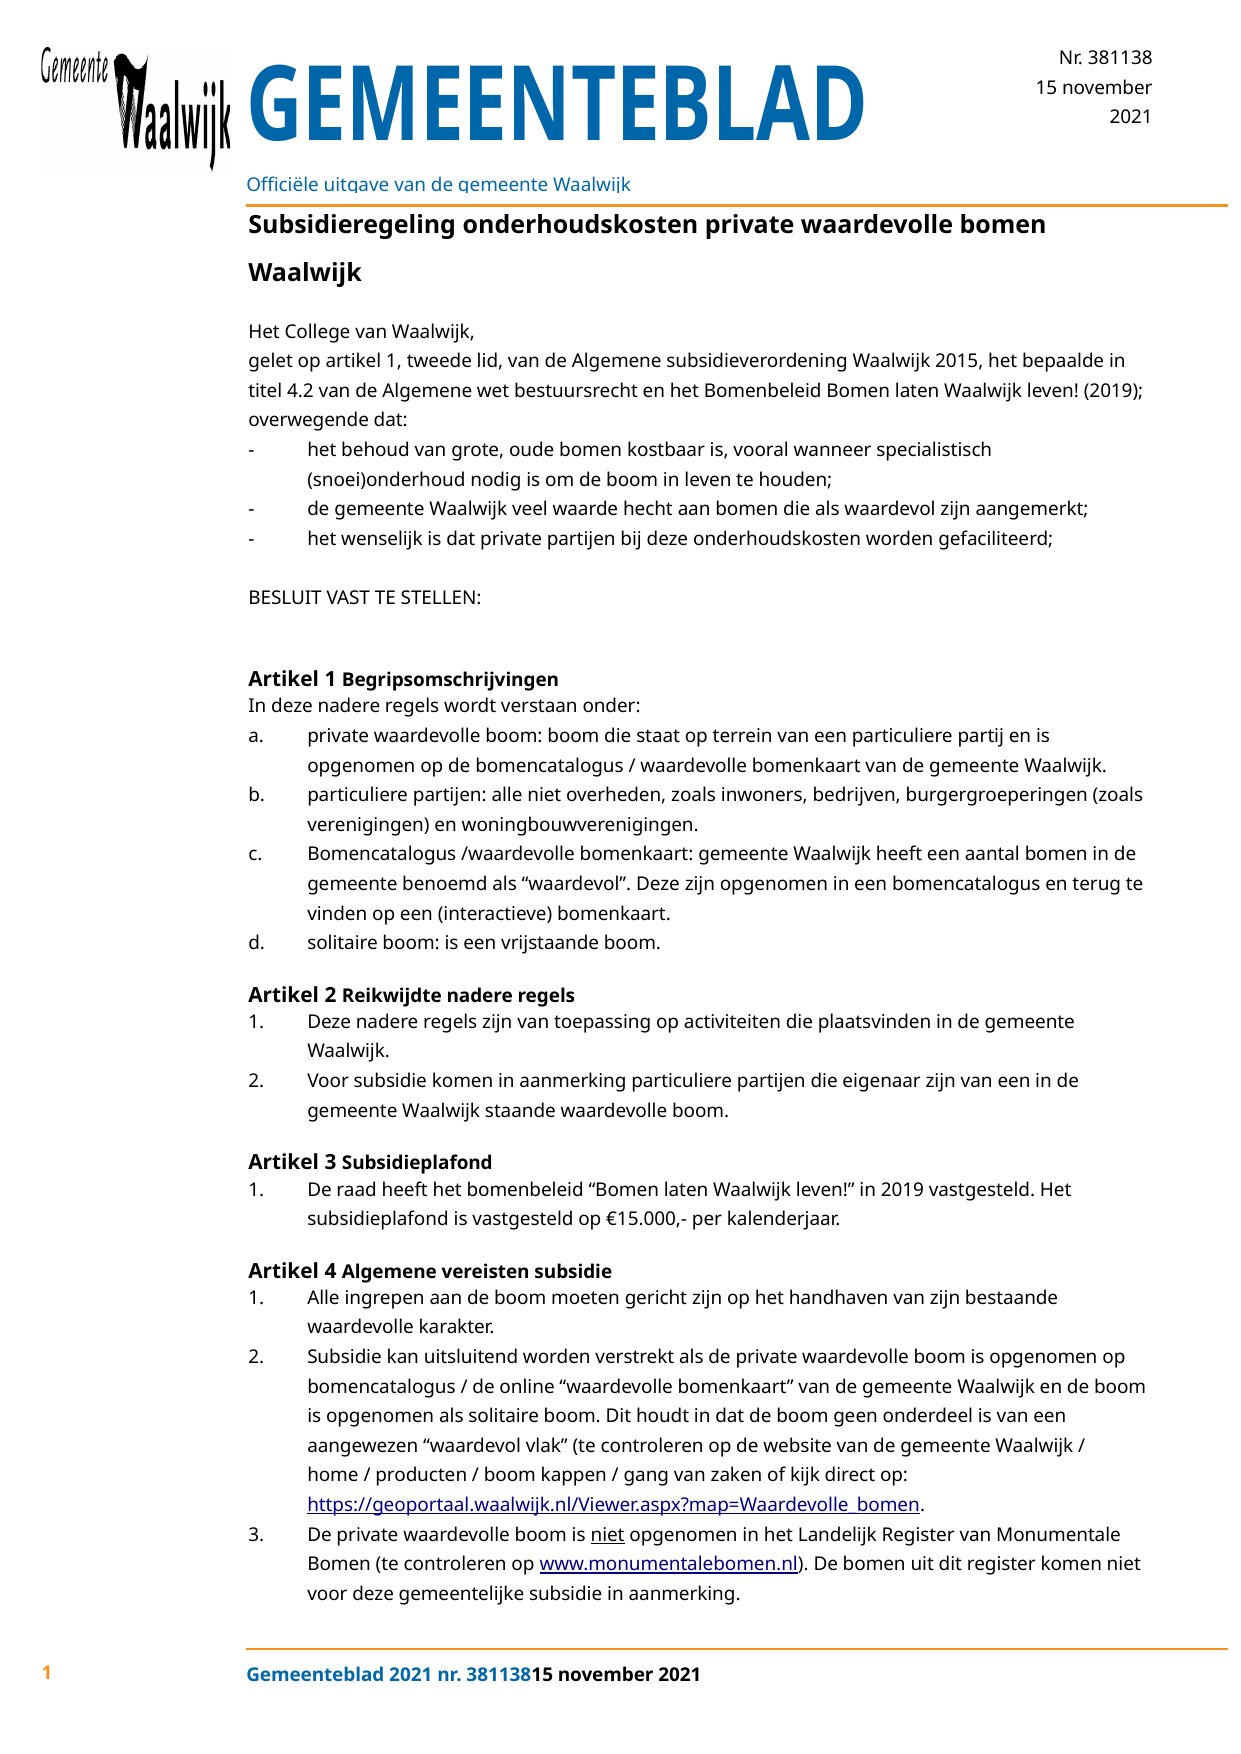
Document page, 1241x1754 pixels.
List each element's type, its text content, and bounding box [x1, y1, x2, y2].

list private waardevolle boom: boom die staat op terrein van een particuliere partij en is opgenomen op de bomencatalogus / waardevolle bomenkaart van de gemeente Waalwijk. [248, 722, 1152, 777]
text Het College van Waalwijk, [248, 318, 1152, 344]
list het wenselijk is dat private partijen bij deze onderhoudskosten worden gefaciliteerd; [248, 525, 1152, 551]
list De raad heeft het bomenbeleid “Bomen laten Waalwijk leven!” in 2019 vastgesteld. Het subsidieplafond is vastgesteld op €15.000,- per kalenderjaar. [248, 1176, 1152, 1231]
picture [41, 47, 231, 172]
list Voor subsidie komen in aanmerking particuliere partijen die eigenaar zijn van een in de gemeente Waalwijk staande waardevolle boom. [248, 1067, 1152, 1123]
list Bomencatalogus /waardevolle bomenkaart: gemeente Waalwijk heeft een aantal bomen in de gemeente benoemd als “waardevol”. Deze zijn opgenomen in een bomencatalogus en terug te vinden op een (interactieve) bomenkaart. [248, 841, 1152, 925]
list Alle ingrepen aan de boom moeten gericht zijn op het handhaven van zijn bestaande waardevolle karakter. [248, 1284, 1152, 1339]
list het behoud van grote, oude bomen kostbaar is, vooral wanneer specialistisch (snoei)onderhoud nodig is om de boom in leven te houden; [248, 436, 1152, 492]
text In deze nadere regels wordt verstaan onder: [248, 693, 1152, 718]
list solitaire boom: is een vrijstaande boom. [248, 929, 1152, 955]
list de gemeente Waalwijk veel waarde hecht aan bomen die als waardevol zijn aangemerkt; [248, 495, 1152, 521]
text Artikel 1 Begripsomschrijvingen [248, 664, 1152, 693]
list Deze nadere regels zijn van toepassing op activiteiten die plaatsvinden in de gemeente Waalwijk. [248, 1008, 1152, 1063]
text overwegende dat: [248, 407, 1152, 432]
text Artikel 3 Subsidieplafond [248, 1147, 1152, 1176]
text BESLUIT VAST TE STELLEN: [248, 584, 1152, 610]
list particuliere partijen: alle niet overheden, zoals inwoners, bedrijven, burgergroeperingen (zoals verenigingen) en woningbouwverenigingen. [248, 781, 1152, 837]
list Subsidie kan uitsluitend worden verstrekt als de private waardevolle boom is opgenomen op bomencatalogus / de online “waardevolle bomenkaart” van de gemeente Waalwijk en de boom is opgenomen als solitaire boom. Dit houdt in dat de boom geen onderdeel is van een aangewezen “waardevol vlak” (te controleren op de website van de gemeente Waalwijk / home / producten / boom kappen / gang van zaken of kijk direct op: https://geoportaal.waalwijk.nl/Viewer.aspx?map=Waardevolle_bomen. [248, 1343, 1152, 1517]
text Artikel 4 Algemene vereisten subsidie [248, 1256, 1152, 1284]
text gelet op artikel 1, tweede lid, van de Algemene subsidieverordening Waalwijk 2015, het bepaalde in titel 4.2 van de Algemene wet bestuursrecht en het Bomenbeleid Bomen laten Waalwijk leven! (2019); [248, 347, 1152, 403]
text Artikel 2 Reikwijdte nadere regels [248, 980, 1152, 1008]
text Subsidieregeling onderhoudskosten private waardevolle bomen Waalwijk [248, 207, 1152, 288]
list De private waardevolle boom is niet opgenomen in het Landelijk Register van Monumentale Bomen (te controleren op www.monumentalebomen.nl). De bomen uit dit register komen niet voor deze gemeentelijke subsidie in aanmerking. [248, 1521, 1152, 1606]
